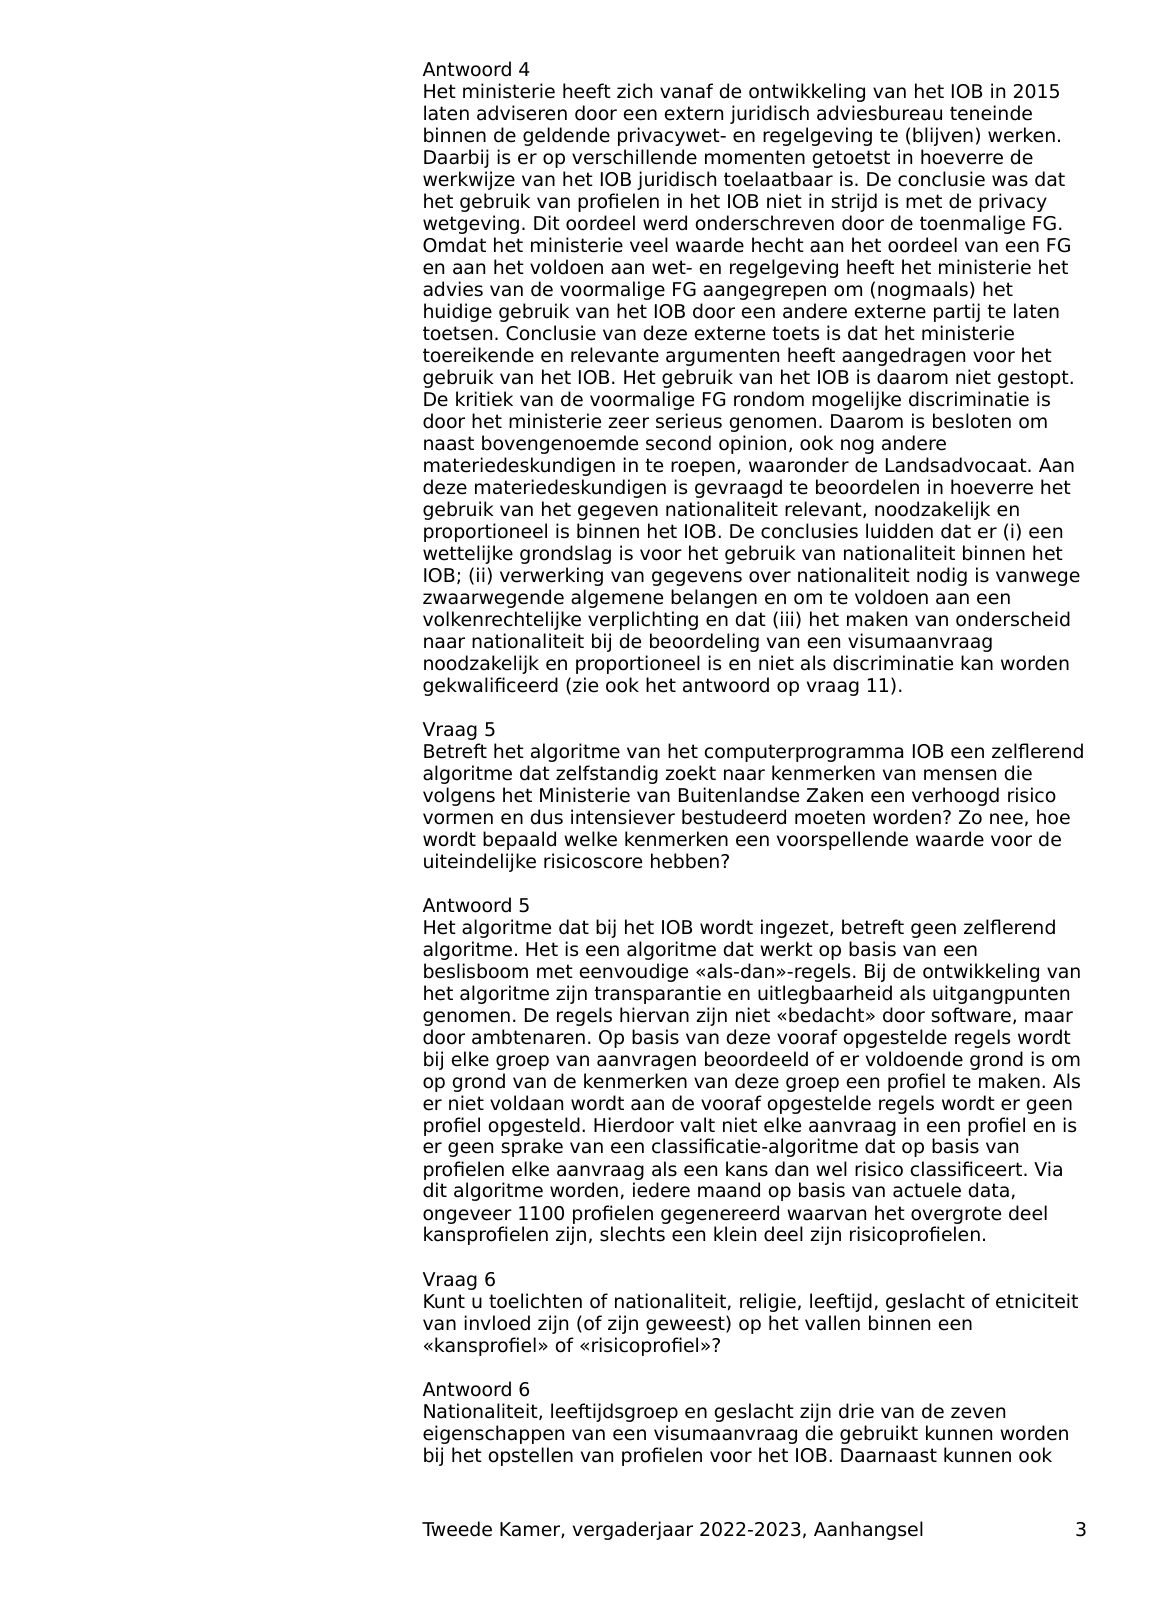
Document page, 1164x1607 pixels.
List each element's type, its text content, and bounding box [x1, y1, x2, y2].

text Vraag 5 [422, 719, 1087, 741]
text Nationaliteit, leeftijdsgroep en geslacht zijn drie van de zeven eigenschappen van een visumaanvraag die gebruikt kunnen worden bij het opstellen van profielen voor het IOB. Daarnaast kunnen ook [422, 1401, 1087, 1467]
text Omdat het ministerie veel waarde hecht aan het oordeel van een FG en aan het voldoen aan wet- en regelgeving heeft het ministerie het advies van de voormalige FG aangegrepen om (nogmaals) het huidige gebruik van het IOB door een andere externe partij te laten toetsen. Conclusie van deze externe toets is dat het ministerie toereikende en relevante argumenten heeft aangedragen voor het gebruik van het IOB. Het gebruik van het IOB is daarom niet gestopt. [422, 235, 1087, 389]
text De kritiek van de voormalige FG rondom mogelijke discriminatie is door het ministerie zeer serieus genomen. Daarom is besloten om naast bovengenoemde second opinion, ook nog andere materiedeskundigen in te roepen, waaronder de Landsadvocaat. Aan deze materiedeskundigen is gevraagd te beoordelen in hoeverre het gebruik van het gegeven nationaliteit relevant, noodzakelijk en proportioneel is binnen het IOB. De conclusies luidden dat er (i) een wettelijke grondslag is voor het gebruik van nationaliteit binnen het IOB; (ii) verwerking van gegevens over nationaliteit nodig is vanwege zwaarwegende algemene belangen en om te voldoen aan een volkenrechtelijke verplichting en dat (iii) het maken van onderscheid naar nationaliteit bij de beoordeling van een visumaanvraag noodzakelijk en proportioneel is en niet als discriminatie kan worden gekwalificeerd (zie ook het antwoord op vraag 11). [422, 389, 1087, 696]
text Betreft het algoritme van het computerprogramma IOB een zelflerend algoritme dat zelfstandig zoekt naar kenmerken van mensen die volgens het Ministerie van Buitenlandse Zaken een verhoogd risico vormen en dus intensiever bestudeerd moeten worden? Zo nee, hoe wordt bepaald welke kenmerken een voorspellende waarde voor de uiteindelijke risicoscore hebben? [422, 741, 1087, 872]
text Antwoord 4 [422, 59, 1087, 81]
text Het algoritme dat bij het IOB wordt ingezet, betreft geen zelflerend algoritme. Het is een algoritme dat werkt op basis van een beslisboom met eenvoudige «als-dan»-regels. Bij de ontwikkeling van het algoritme zijn transparantie en uitlegbaarheid als uitgangpunten genomen. De regels hiervan zijn niet «bedacht» door software, maar door ambtenaren. Op basis van deze vooraf opgestelde regels wordt bij elke groep van aanvragen beoordeeld of er voldoende grond is om op grond van de kenmerken van deze groep een profiel te maken. Als er niet voldaan wordt aan de vooraf opgestelde regels wordt er geen profiel opgesteld. Hierdoor valt niet elke aanvraag in een profiel en is er geen sprake van een classificatie-algoritme dat op basis van profielen elke aanvraag als een kans dan wel risico classificeert. Via dit algoritme worden, iedere maand op basis van actuele data, ongeveer 1100 profielen gegenereerd waarvan het overgrote deel kansprofielen zijn, slechts een klein deel zijn risicoprofielen. [422, 917, 1087, 1246]
text Vraag 6 [422, 1268, 1087, 1291]
text Antwoord 5 [422, 895, 1087, 917]
text Kunt u toelichten of nationaliteit, religie, leeftijd, geslacht of etniciteit van invloed zijn (of zijn geweest) op het vallen binnen een «kansprofiel» of «risicoprofiel»? [422, 1291, 1087, 1356]
text Antwoord 6 [422, 1379, 1087, 1401]
text Het ministerie heeft zich vanaf de ontwikkeling van het IOB in 2015 laten adviseren door een extern juridisch adviesbureau teneinde binnen de geldende privacywet- en regelgeving te (blijven) werken. Daarbij is er op verschillende momenten getoetst in hoeverre de werkwijze van het IOB juridisch toelaatbaar is. De conclusie was dat het gebruik van profielen in het IOB niet in strijd is met de privacy wetgeving. Dit oordeel werd onderschreven door de toenmalige FG. [422, 81, 1087, 235]
